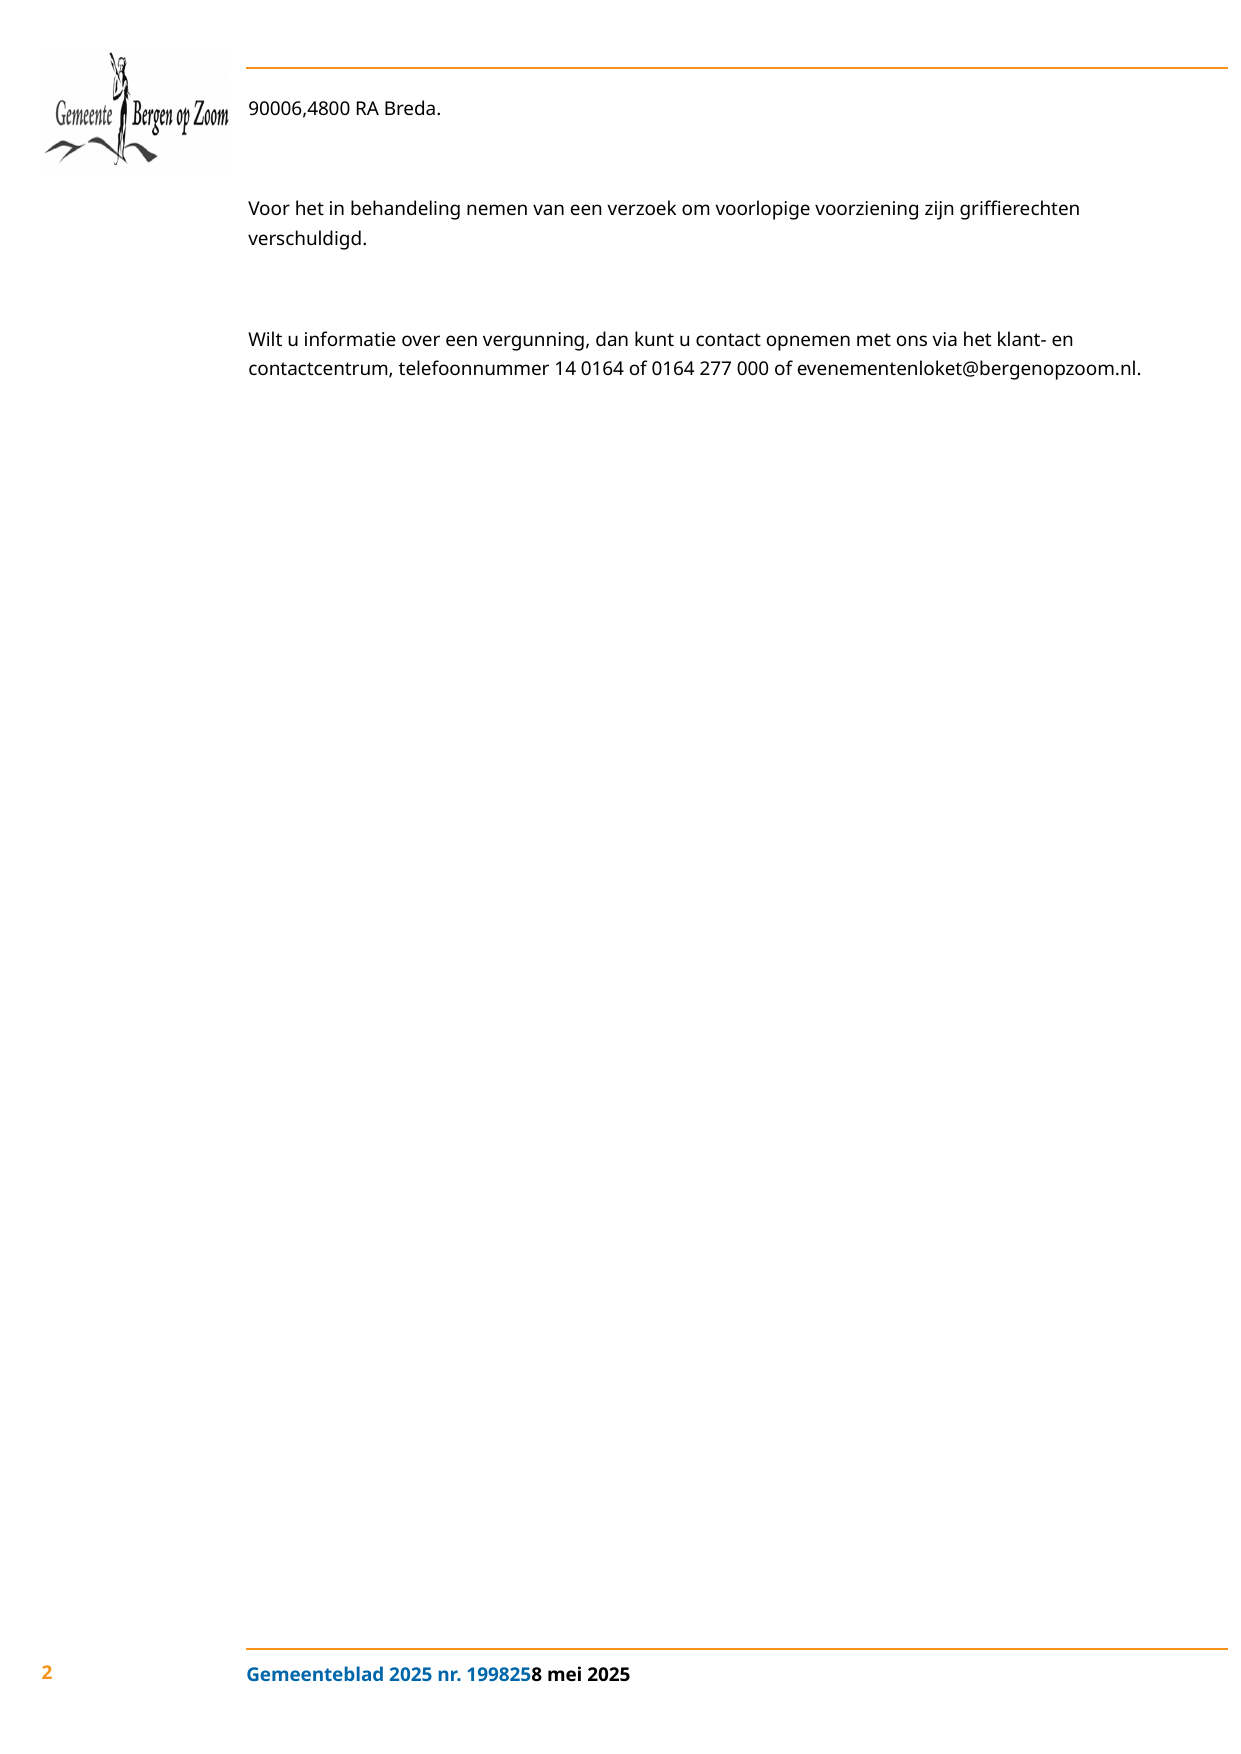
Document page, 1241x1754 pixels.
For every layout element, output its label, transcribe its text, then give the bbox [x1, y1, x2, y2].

text Voor het in behandeling nemen van een verzoek om voorlopige voorziening zijn griffierechten verschuldigd. [248, 196, 1152, 251]
text 90006,4800 RA Breda. [248, 95, 1152, 121]
text Wilt u informatie over een vergunning, dan kunt u contact opnemen met ons via het klant- en contactcentrum, telefoonnummer 14 0164 of 0164 277 000 of evenementenloket@bergenopzoom.nl. [248, 326, 1152, 381]
picture [41, 47, 231, 172]
